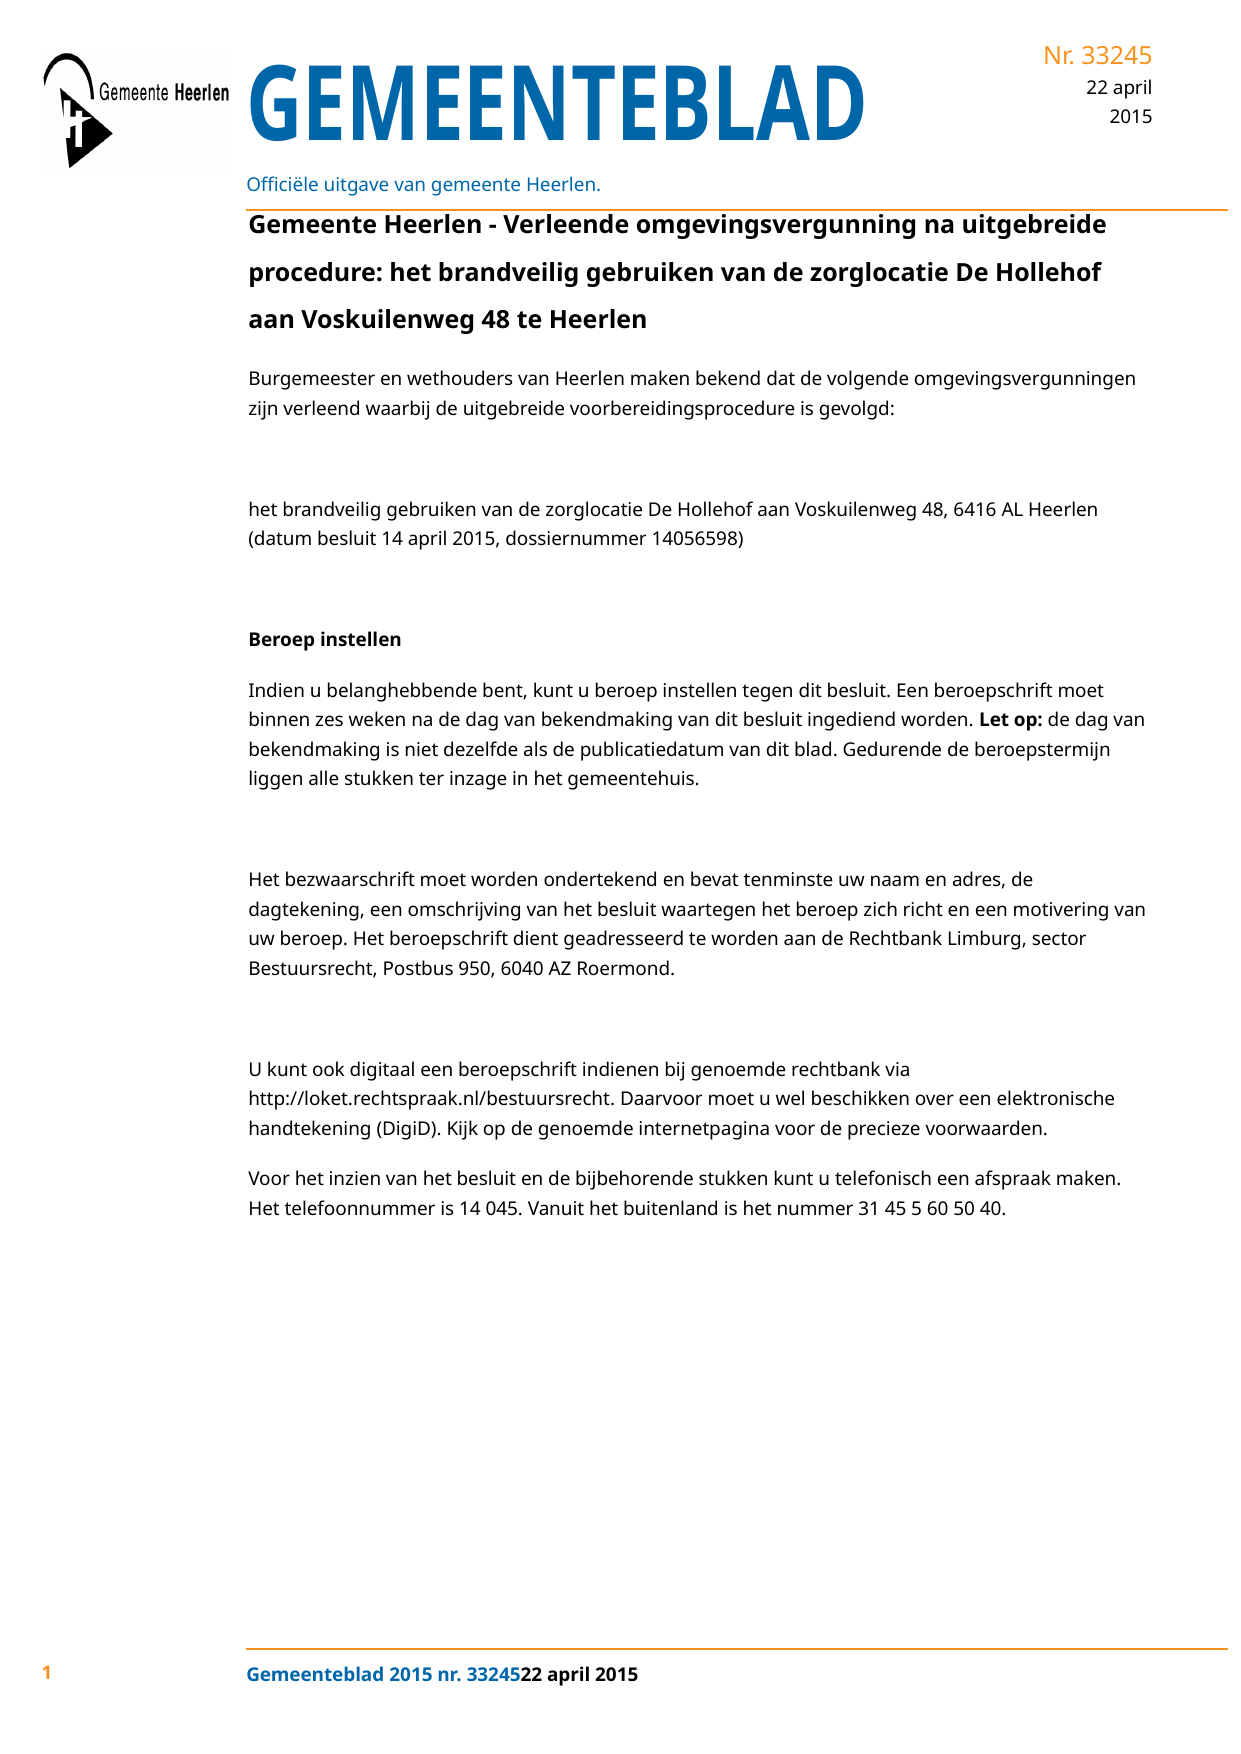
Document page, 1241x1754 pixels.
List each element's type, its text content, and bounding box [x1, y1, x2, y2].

text U kunt ook digitaal een beroepschrift indienen bij genoemde rechtbank via http://loket.rechtspraak.nl/bestuursrecht. Daarvoor moet u wel beschikken over een elektronische handtekening (DigiD). Kijk op de genoemde internetpagina voor de precieze voorwaarden. [248, 1056, 1152, 1141]
text Voor het inzien van het besluit en de bijbehorende stukken kunt u telefonisch een afspraak maken. Het telefoonnummer is 14 045. Vanuit het buitenland is het nummer 31 45 5 60 50 40. [248, 1166, 1152, 1221]
text het brandveilig gebruiken van de zorglocatie De Hollehof aan Voskuilenweg 48, 6416 AL Heerlen (datum besluit 14 april 2015, dossiernummer 14056598) [248, 496, 1152, 551]
text Indien u belanghebbende bent, kunt u beroep instellen tegen dit besluit. Een beroepschrift moet binnen zes weken na de dag van bekendmaking van dit besluit ingediend worden. Let op: de dag van bekendmaking is niet dezelfde als de publicatiedatum van dit blad. Gedurende de beroepstermijn liggen alle stukken ter inzage in het gemeentehuis. [248, 677, 1152, 791]
text Het bezwaarschrift moet worden ondertekend en bevat tenminste uw naam en adres, de dagtekening, een omschrijving van het besluit waartegen het beroep zich richt en een motivering van uw beroep. Het beroepschrift dient geadresseerd te worden aan de Rechtbank Limburg, sector Bestuursrecht, Postbus 950, 6040 AZ Roermond. [248, 866, 1152, 981]
picture [41, 47, 231, 172]
text Burgemeester en wethouders van Heerlen maken bekend dat de volgende omgevingsvergunningen zijn verleend waarbij de uitgebreide voorbereidingsprocedure is gevolgd: [248, 366, 1152, 421]
text Gemeente Heerlen - Verleende omgevingsvergunning na uitgebreide procedure: het brandveilig gebruiken van de zorglocatie De Hollehof aan Voskuilenweg 48 te Heerlen [248, 211, 1152, 336]
text Beroep instellen [248, 626, 1152, 652]
